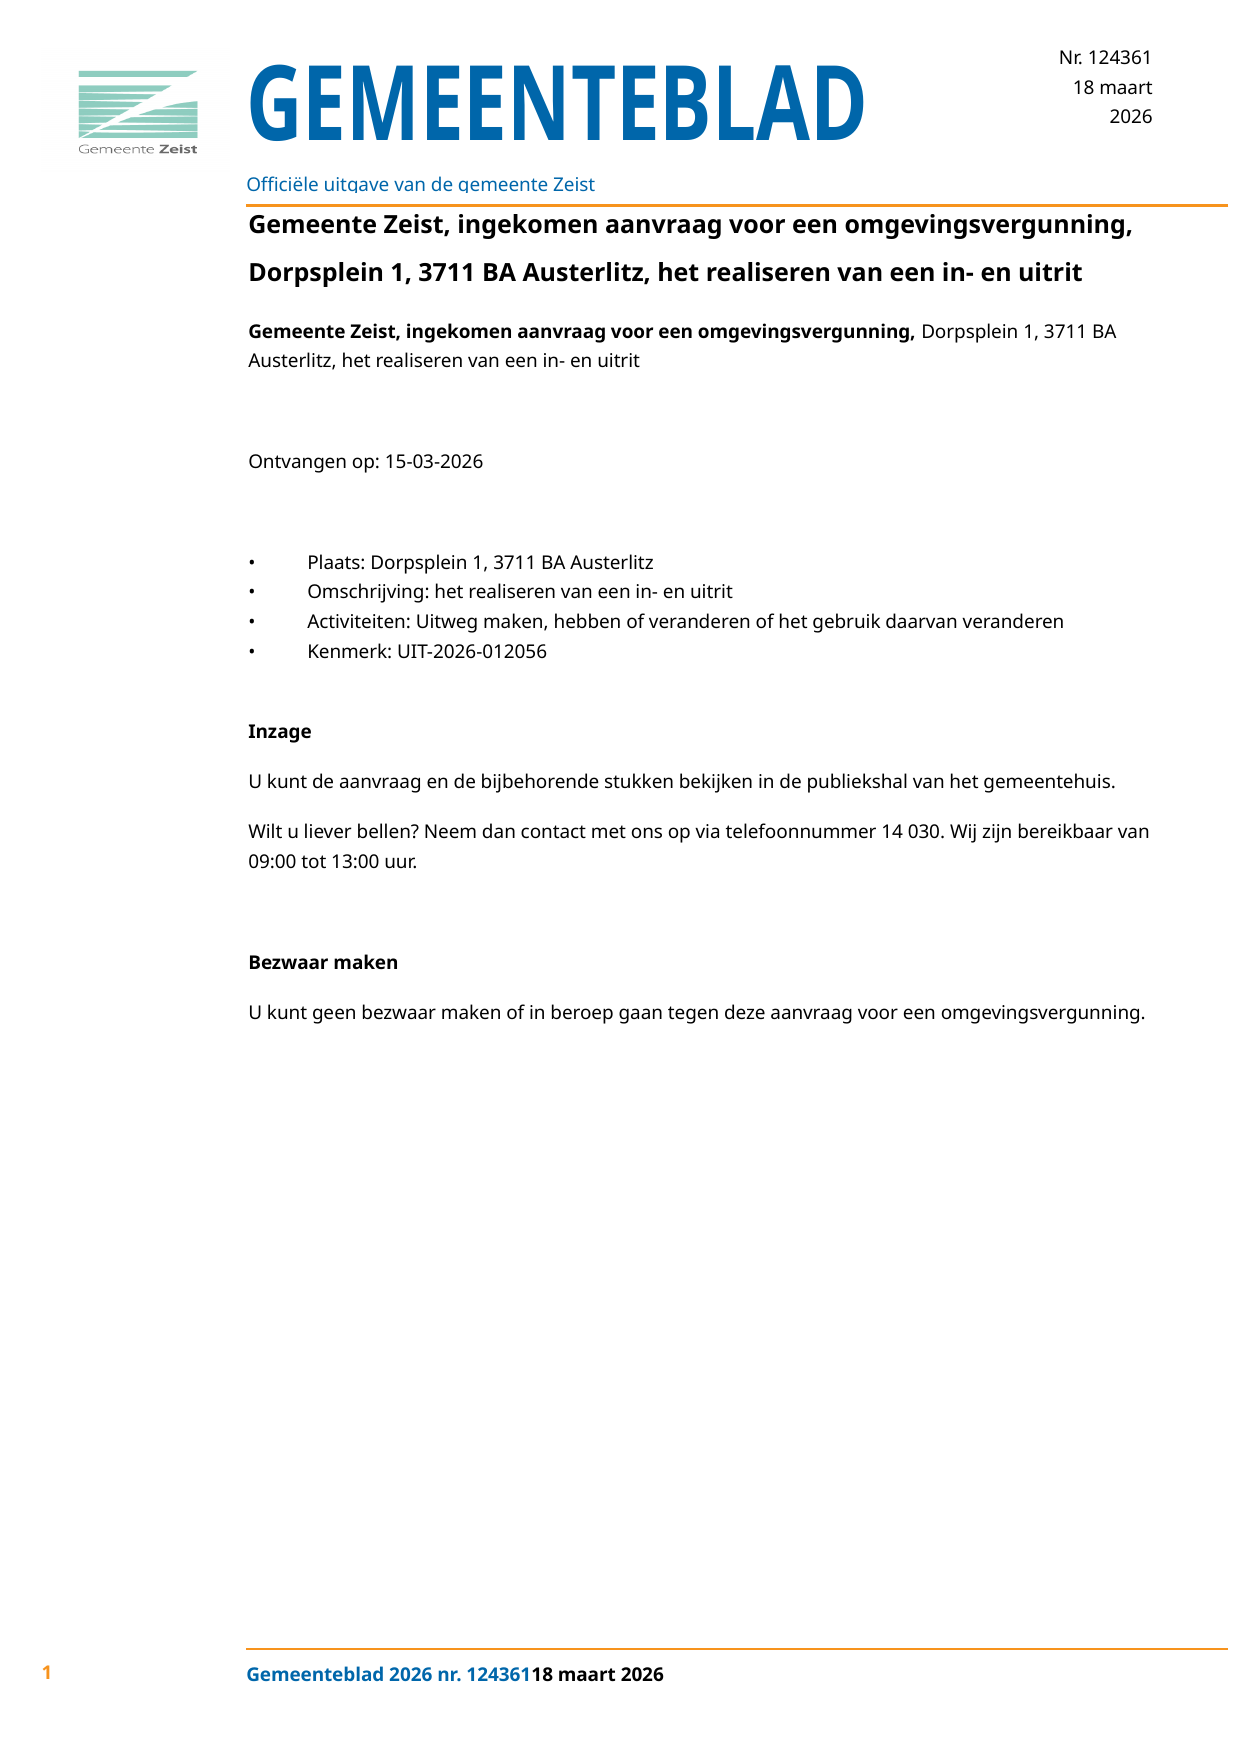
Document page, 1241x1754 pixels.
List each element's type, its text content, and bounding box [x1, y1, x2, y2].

text Gemeente Zeist, ingekomen aanvraag voor een omgevingsvergunning, Dorpsplein 1, 3711 BA Austerlitz, het realiseren van een in- en uitrit [248, 207, 1152, 288]
list Kenmerk: UIT-2026-012056 [248, 638, 1152, 664]
text Bezwaar maken [248, 949, 1152, 975]
text Inzage [248, 718, 1152, 744]
text U kunt geen bezwaar maken of in beroep gaan tegen deze aanvraag voor een omgevingsvergunning. [248, 999, 1152, 1025]
text Gemeente Zeist, ingekomen aanvraag voor een omgevingsvergunning, Dorpsplein 1, 3711 BA Austerlitz, het realiseren van een in- en uitrit [248, 318, 1152, 373]
list Plaats: Dorpsplein 1, 3711 BA Austerlitz [248, 549, 1152, 575]
text Wilt u liever bellen? Neem dan contact met ons op via telefoonnummer 14 030. Wij zijn bereikbaar van 09:00 tot 13:00 uur. [248, 819, 1152, 874]
list Activiteiten: Uitweg maken, hebben of veranderen of het gebruik daarvan veranderen [248, 608, 1152, 634]
list Omschrijving: het realiseren van een in- en uitrit [248, 579, 1152, 604]
text U kunt de aanvraag en de bijbehorende stukken bekijken in de publiekshal van het gemeentehuis. [248, 768, 1152, 794]
text Ontvangen op: 15-03-2026 [248, 448, 1152, 474]
picture [41, 47, 231, 172]
